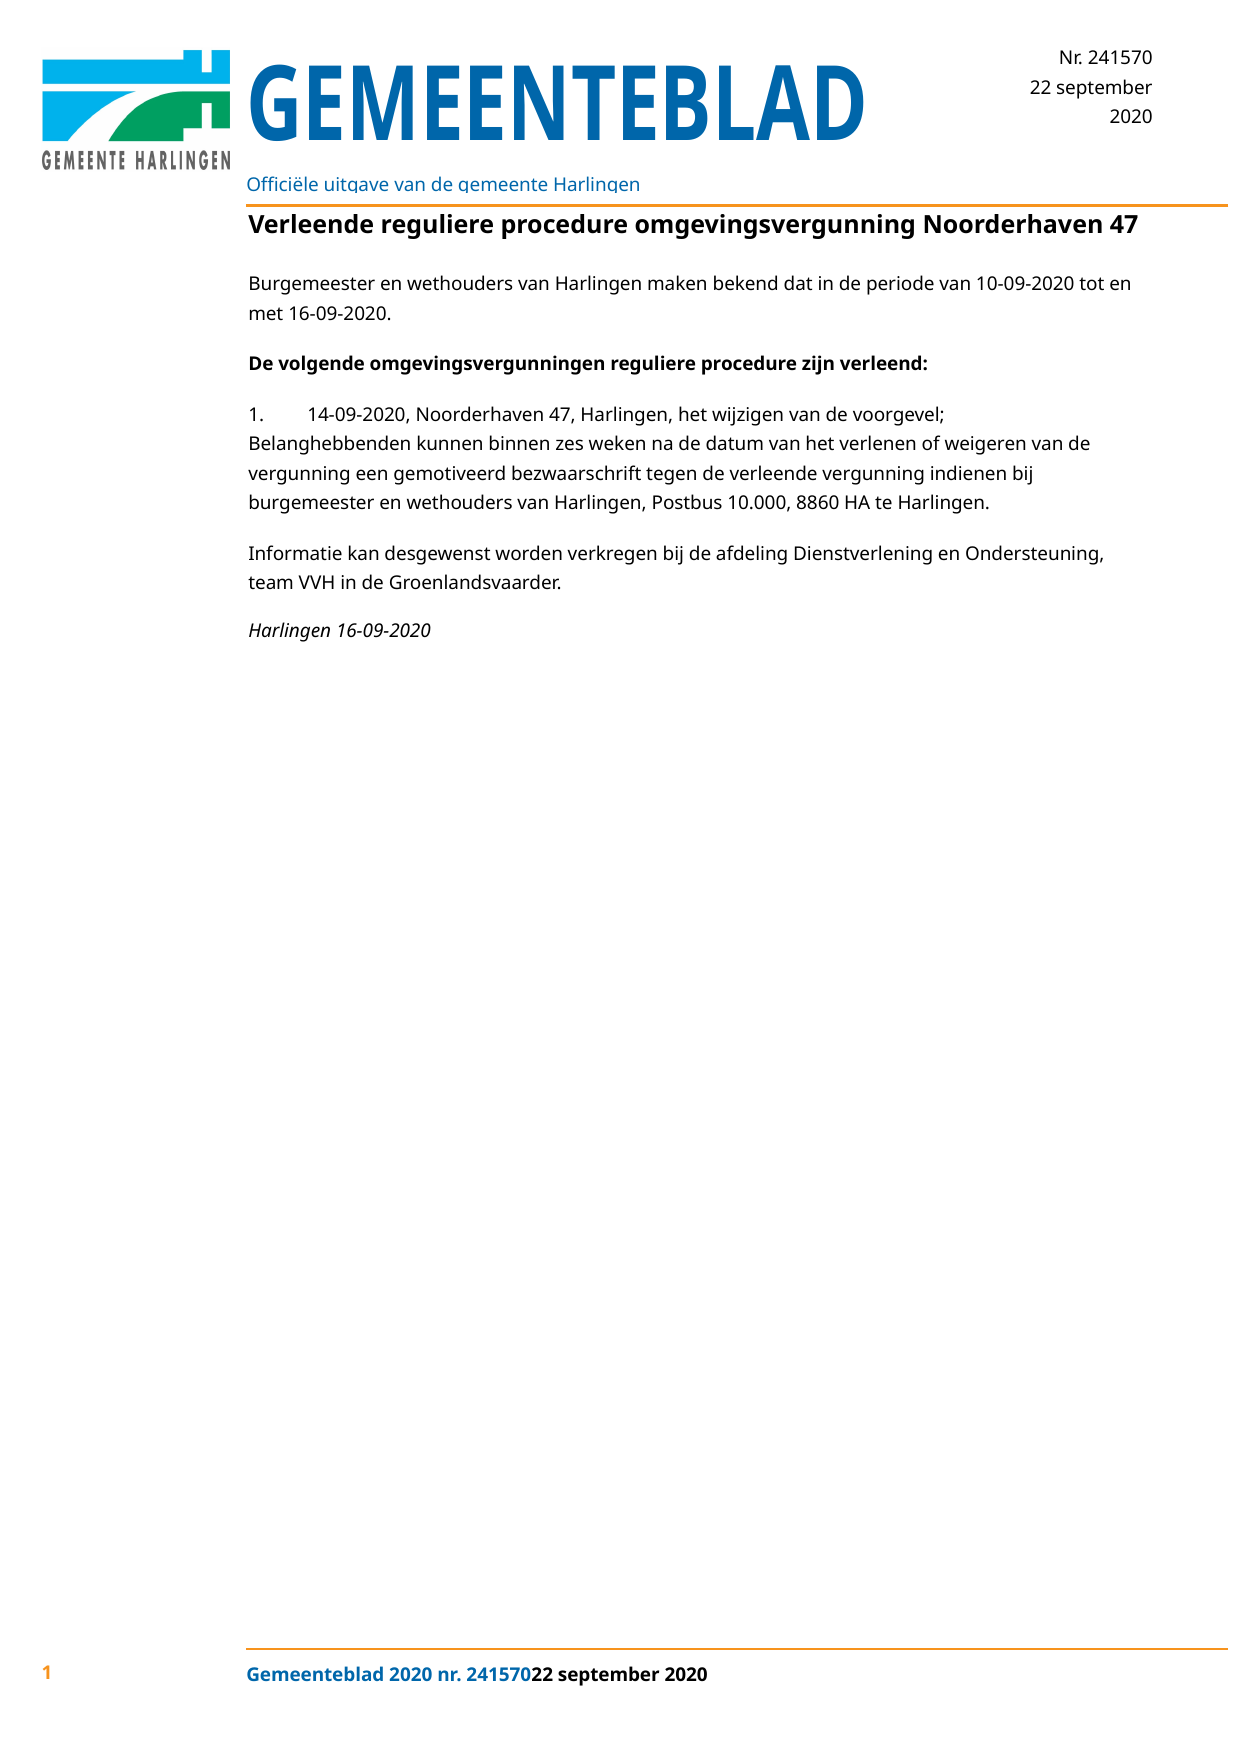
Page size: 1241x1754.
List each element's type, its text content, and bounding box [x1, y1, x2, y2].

text Harlingen 16-09-2020 [248, 617, 1152, 643]
text Verleende reguliere procedure omgevingsvergunning Noorderhaven 47 [248, 207, 1152, 241]
text Belanghebbenden kunnen binnen zes weken na de datum van het verlenen of weigeren van de vergunning een gemotiveerd bezwaarschrift tegen de verleende vergunning indienen bij burgemeester en wethouders van Harlingen, Postbus 10.000, 8860 HA te Harlingen. [248, 430, 1152, 515]
text De volgende omgevingsvergunningen reguliere procedure zijn verleend: [248, 350, 1152, 376]
picture [41, 47, 231, 172]
text Burgemeester en wethouders van Harlingen maken bekend dat in de periode van 10-09-2020 tot en met 16-09-2020. [248, 270, 1152, 326]
list 14-09-2020, Noorderhaven 47, Harlingen, het wijzigen van de voorgevel; [248, 401, 1152, 426]
text Informatie kan desgewenst worden verkregen bij de afdeling Dienstverlening en Ondersteuning, team VVH in de Groenlandsvaarder. [248, 540, 1152, 595]
